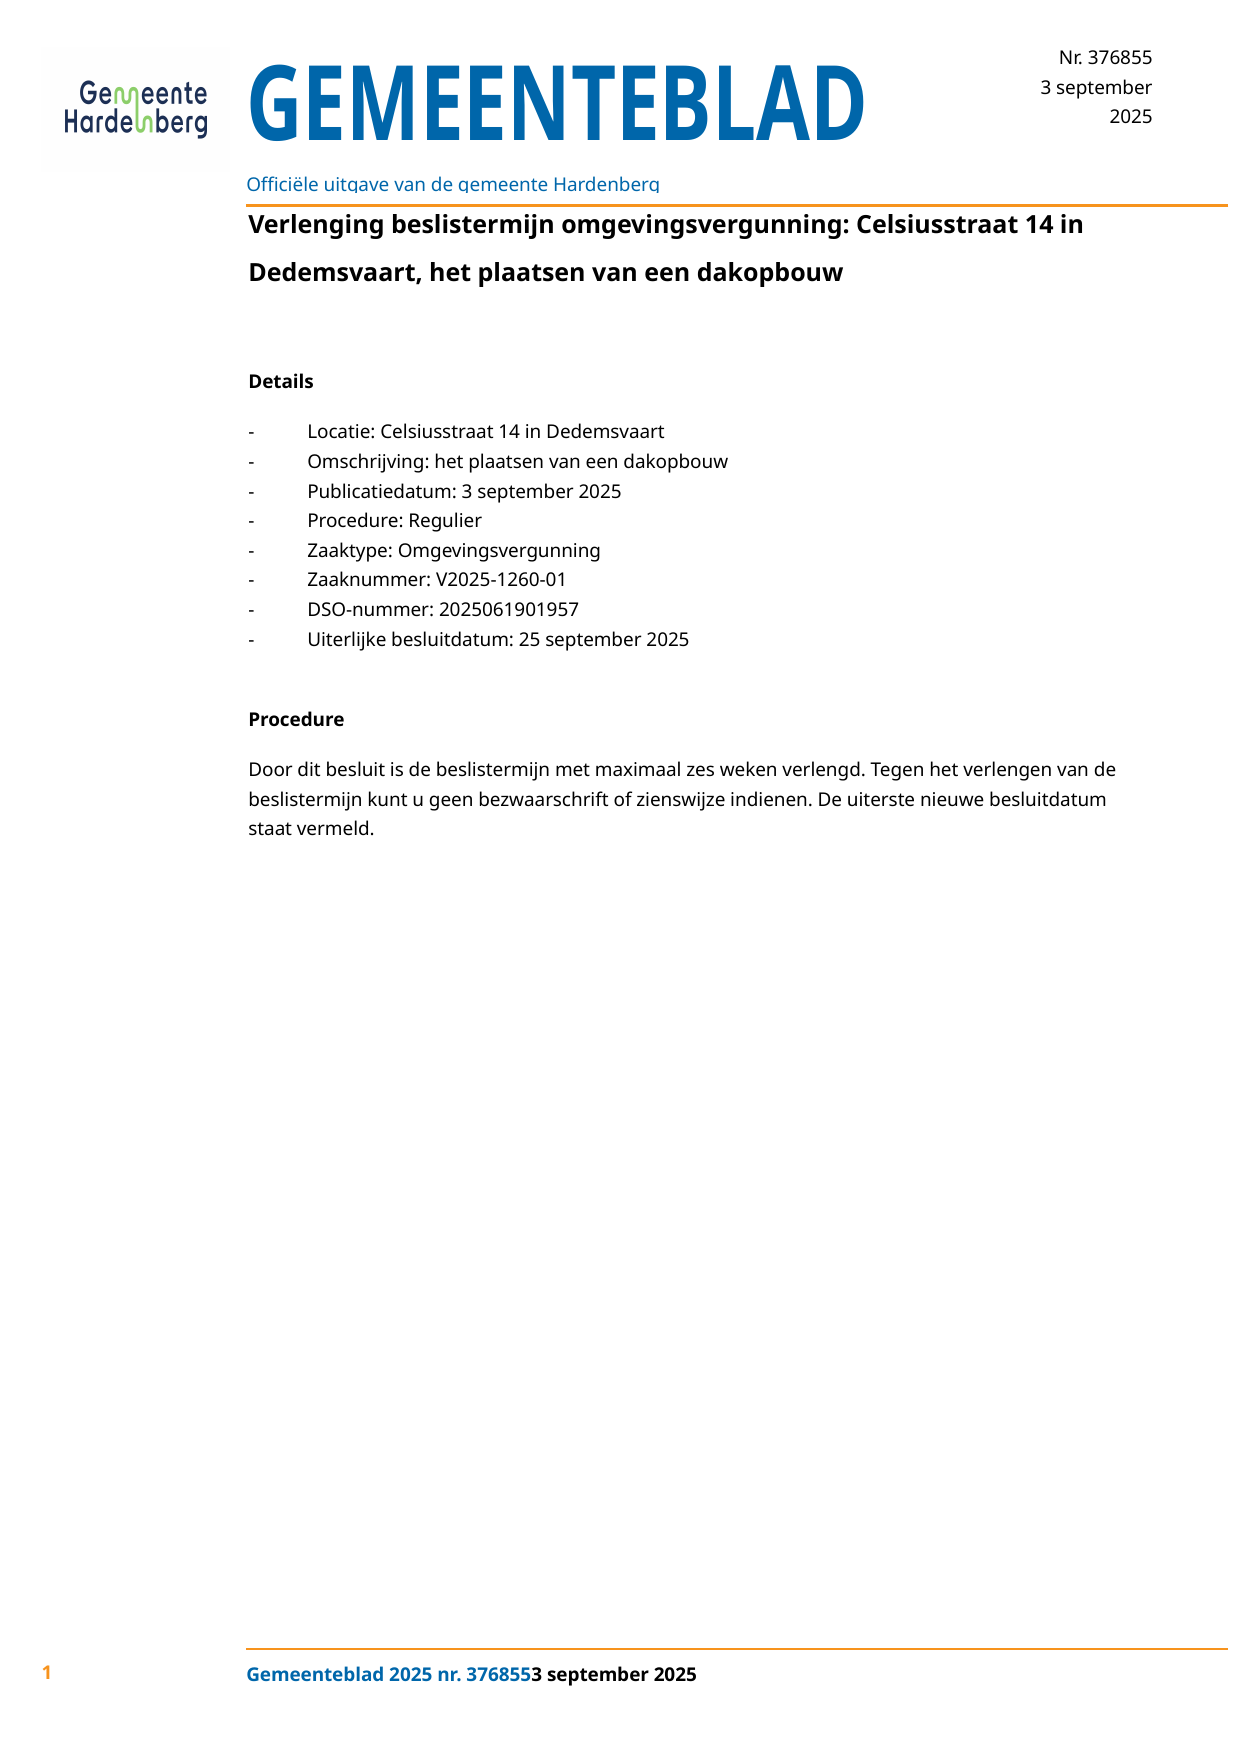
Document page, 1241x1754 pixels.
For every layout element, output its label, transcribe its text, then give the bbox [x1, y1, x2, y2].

list Publicatiedatum: 3 september 2025 [248, 478, 1152, 504]
list Zaaktype: Omgevingsvergunning [248, 537, 1152, 563]
text Details [248, 368, 1152, 394]
text Door dit besluit is de beslistermijn met maximaal zes weken verlengd. Tegen het verlengen van de beslistermijn kunt u geen bezwaarschrift of zienswijze indienen. De uiterste nieuwe besluitdatum staat vermeld. [248, 756, 1152, 841]
list Uiterlijke besluitdatum: 25 september 2025 [248, 626, 1152, 652]
list Zaaknummer: V2025-1260-01 [248, 567, 1152, 592]
text Procedure [248, 706, 1152, 732]
list Locatie: Celsiusstraat 14 in Dedemsvaart [248, 419, 1152, 444]
list Procedure: Regulier [248, 507, 1152, 533]
list DSO-nummer: 2025061901957 [248, 596, 1152, 622]
list Omschrijving: het plaatsen van een dakopbouw [248, 448, 1152, 474]
picture [41, 47, 231, 172]
text Verlenging beslistermijn omgevingsvergunning: Celsiusstraat 14 in Dedemsvaart, het plaatsen van een dakopbouw [248, 207, 1152, 288]
